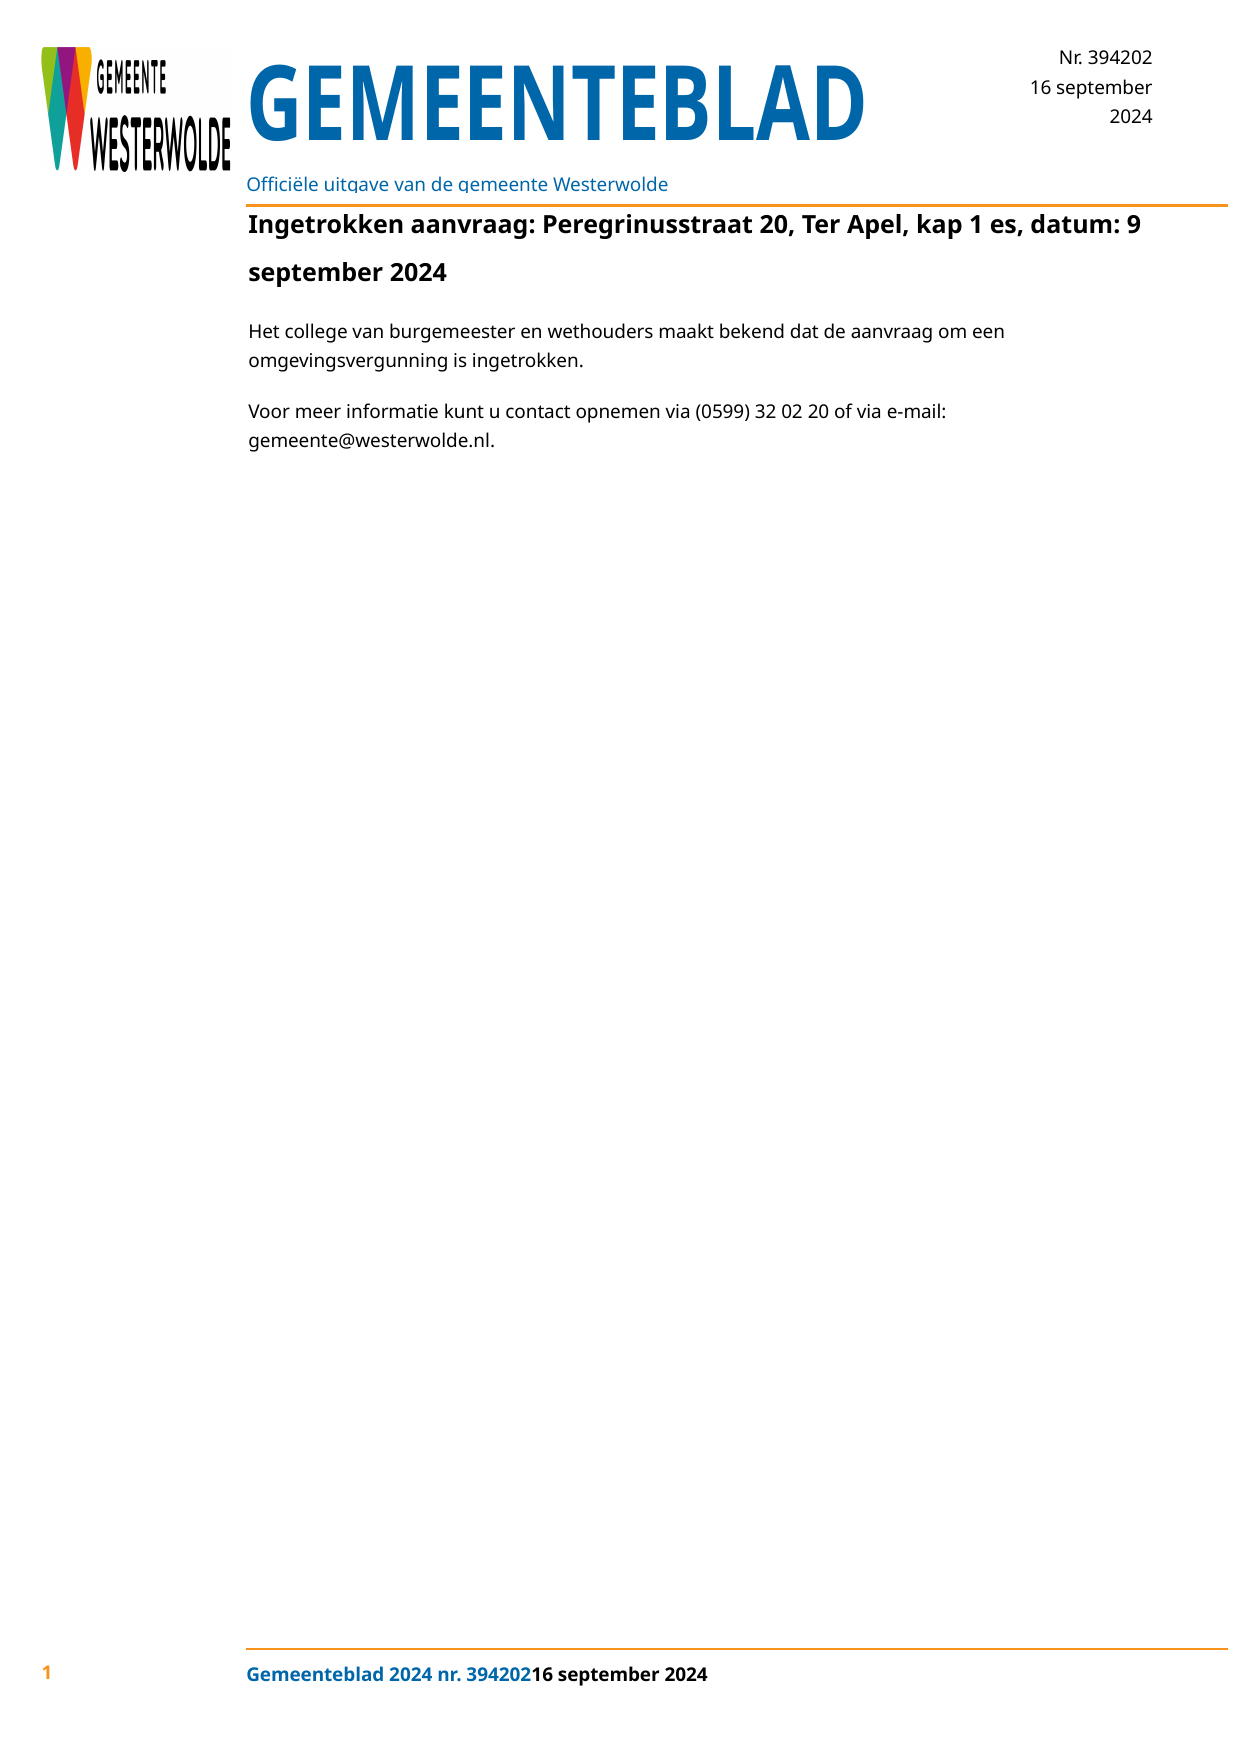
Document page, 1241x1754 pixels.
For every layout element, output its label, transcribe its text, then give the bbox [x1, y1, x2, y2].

text Ingetrokken aanvraag: Peregrinusstraat 20, Ter Apel, kap 1 es, datum: 9 september 2024 [248, 207, 1152, 288]
text Voor meer informatie kunt u contact opnemen via (0599) 32 02 20 of via e-mail: gemeente@westerwolde.nl. [248, 398, 1152, 453]
picture [41, 47, 231, 172]
text Het college van burgemeester en wethouders maakt bekend dat de aanvraag om een omgevingsvergunning is ingetrokken. [248, 318, 1152, 373]
